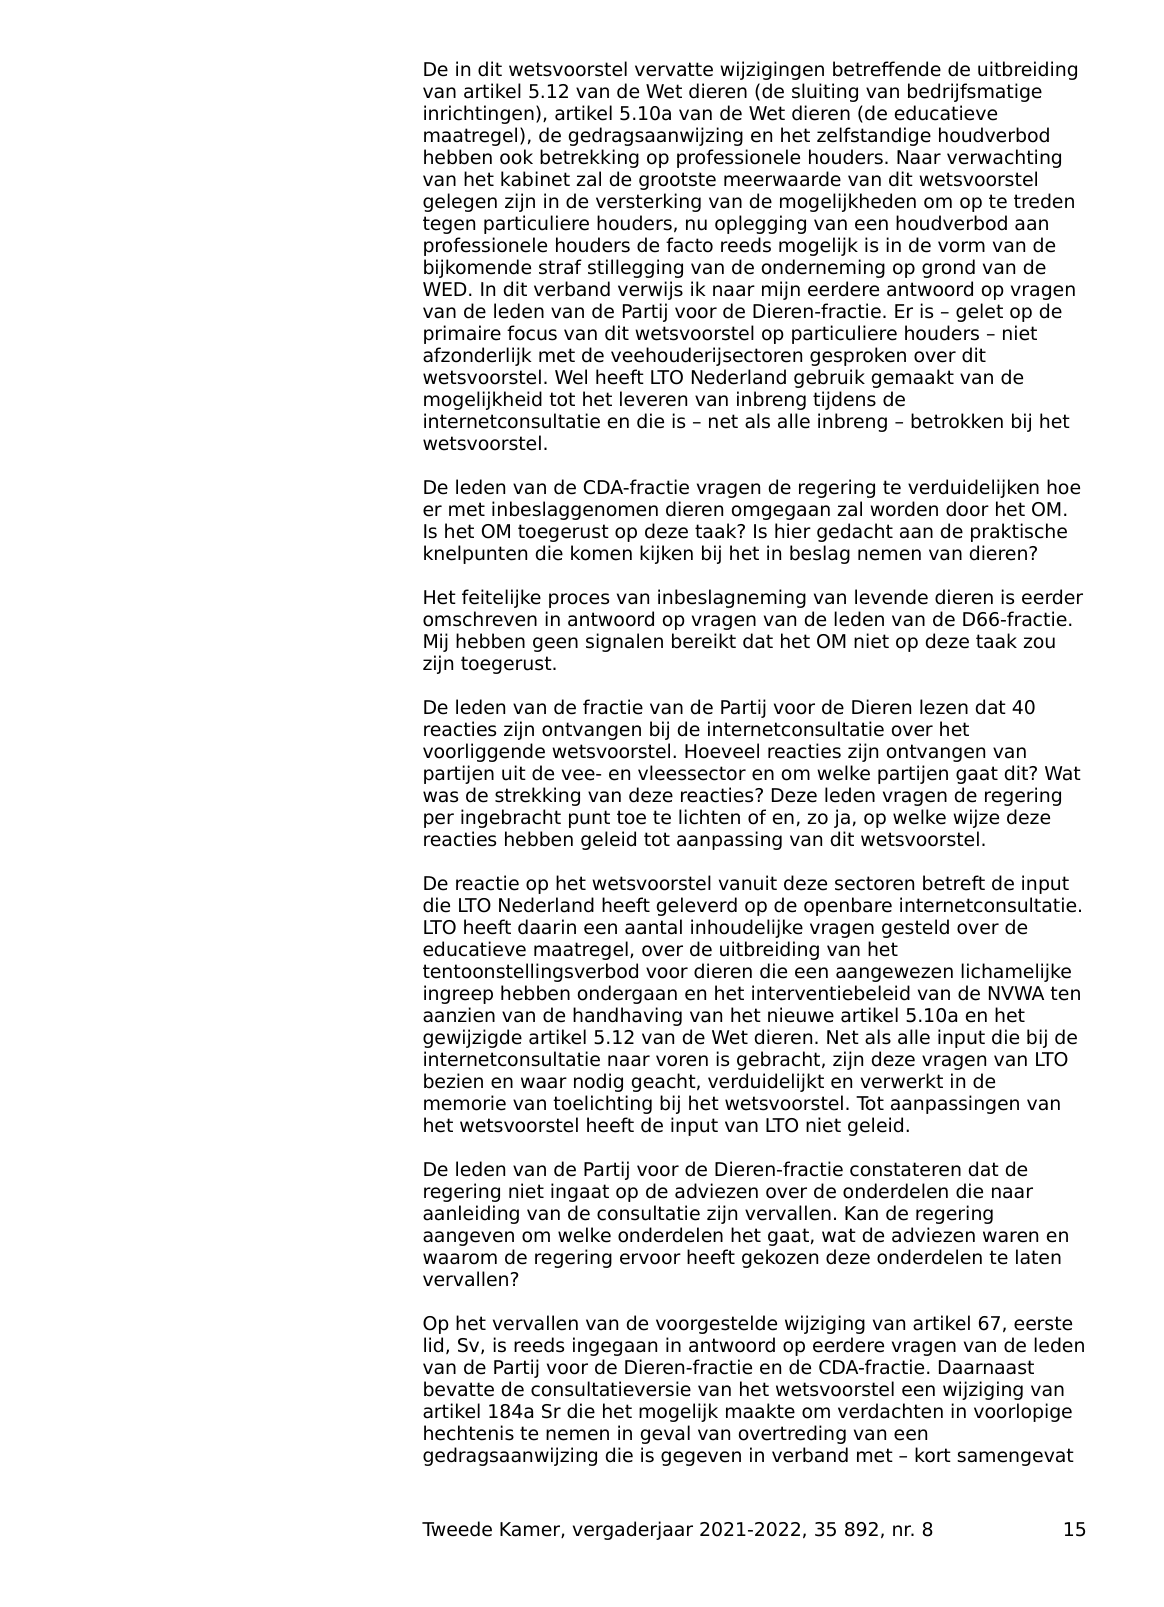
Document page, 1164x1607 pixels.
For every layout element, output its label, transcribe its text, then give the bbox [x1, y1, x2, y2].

text De in dit wetsvoorstel vervatte wijzigingen betreffende de uitbreiding van artikel 5.12 van de Wet dieren (de sluiting van bedrijfsmatige inrichtingen), artikel 5.10a van de Wet dieren (de educatieve maatregel), de gedragsaanwijzing en het zelfstandige houdverbod hebben ook betrekking op professionele houders. Naar verwachting van het kabinet zal de grootste meerwaarde van dit wetsvoorstel gelegen zijn in de versterking van de mogelijkheden om op te treden tegen particuliere houders, nu oplegging van een houdverbod aan professionele houders de facto reeds mogelijk is in de vorm van de bijkomende straf stillegging van de onderneming op grond van de WED. In dit verband verwijs ik naar mijn eerdere antwoord op vragen van de leden van de Partij voor de Dieren-fractie. Er is – gelet op de primaire focus van dit wetsvoorstel op particuliere houders – niet afzonderlijk met de veehouderijsectoren gesproken over dit wetsvoorstel. Wel heeft LTO Nederland gebruik gemaakt van de mogelijkheid tot het leveren van inbreng tijdens de internetconsultatie en die is – net als alle inbreng – betrokken bij het wetsvoorstel. [422, 59, 1087, 455]
text De leden van de CDA-fractie vragen de regering te verduidelijken hoe er met inbeslaggenomen dieren omgegaan zal worden door het OM. Is het OM toegerust op deze taak? Is hier gedacht aan de praktische knelpunten die komen kijken bij het in beslag nemen van dieren? [422, 477, 1087, 565]
text Het feitelijke proces van inbeslagneming van levende dieren is eerder omschreven in antwoord op vragen van de leden van de D66-fractie. Mij hebben geen signalen bereikt dat het OM niet op deze taak zou zijn toegerust. [422, 587, 1087, 675]
text Op het vervallen van de voorgestelde wijziging van artikel 67, eerste lid, Sv, is reeds ingegaan in antwoord op eerdere vragen van de leden van de Partij voor de Dieren-fractie en de CDA-fractie. Daarnaast bevatte de consultatieversie van het wetsvoorstel een wijziging van artikel 184a Sr die het mogelijk maakte om verdachten in voorlopige hechtenis te nemen in geval van overtreding van een gedragsaanwijzing die is gegeven in verband met – kort samengevat [422, 1313, 1087, 1467]
text De leden van de fractie van de Partij voor de Dieren lezen dat 40 reacties zijn ontvangen bij de internetconsultatie over het voorliggende wetsvoorstel. Hoeveel reacties zijn ontvangen van partijen uit de vee- en vleessector en om welke partijen gaat dit? Wat was de strekking van deze reacties? Deze leden vragen de regering per ingebracht punt toe te lichten of en, zo ja, op welke wijze deze reacties hebben geleid tot aanpassing van dit wetsvoorstel. [422, 697, 1087, 851]
text De leden van de Partij voor de Dieren-fractie constateren dat de regering niet ingaat op de adviezen over de onderdelen die naar aanleiding van de consultatie zijn vervallen. Kan de regering aangeven om welke onderdelen het gaat, wat de adviezen waren en waarom de regering ervoor heeft gekozen deze onderdelen te laten vervallen? [422, 1159, 1087, 1291]
text De reactie op het wetsvoorstel vanuit deze sectoren betreft de input die LTO Nederland heeft geleverd op de openbare internetconsultatie. LTO heeft daarin een aantal inhoudelijke vragen gesteld over de educatieve maatregel, over de uitbreiding van het tentoonstellingsverbod voor dieren die een aangewezen lichamelijke ingreep hebben ondergaan en het interventiebeleid van de NVWA ten aanzien van de handhaving van het nieuwe artikel 5.10a en het gewijzigde artikel 5.12 van de Wet dieren. Net als alle input die bij de internetconsultatie naar voren is gebracht, zijn deze vragen van LTO bezien en waar nodig geacht, verduidelijkt en verwerkt in de memorie van toelichting bij het wetsvoorstel. Tot aanpassingen van het wetsvoorstel heeft de input van LTO niet geleid. [422, 873, 1087, 1137]
